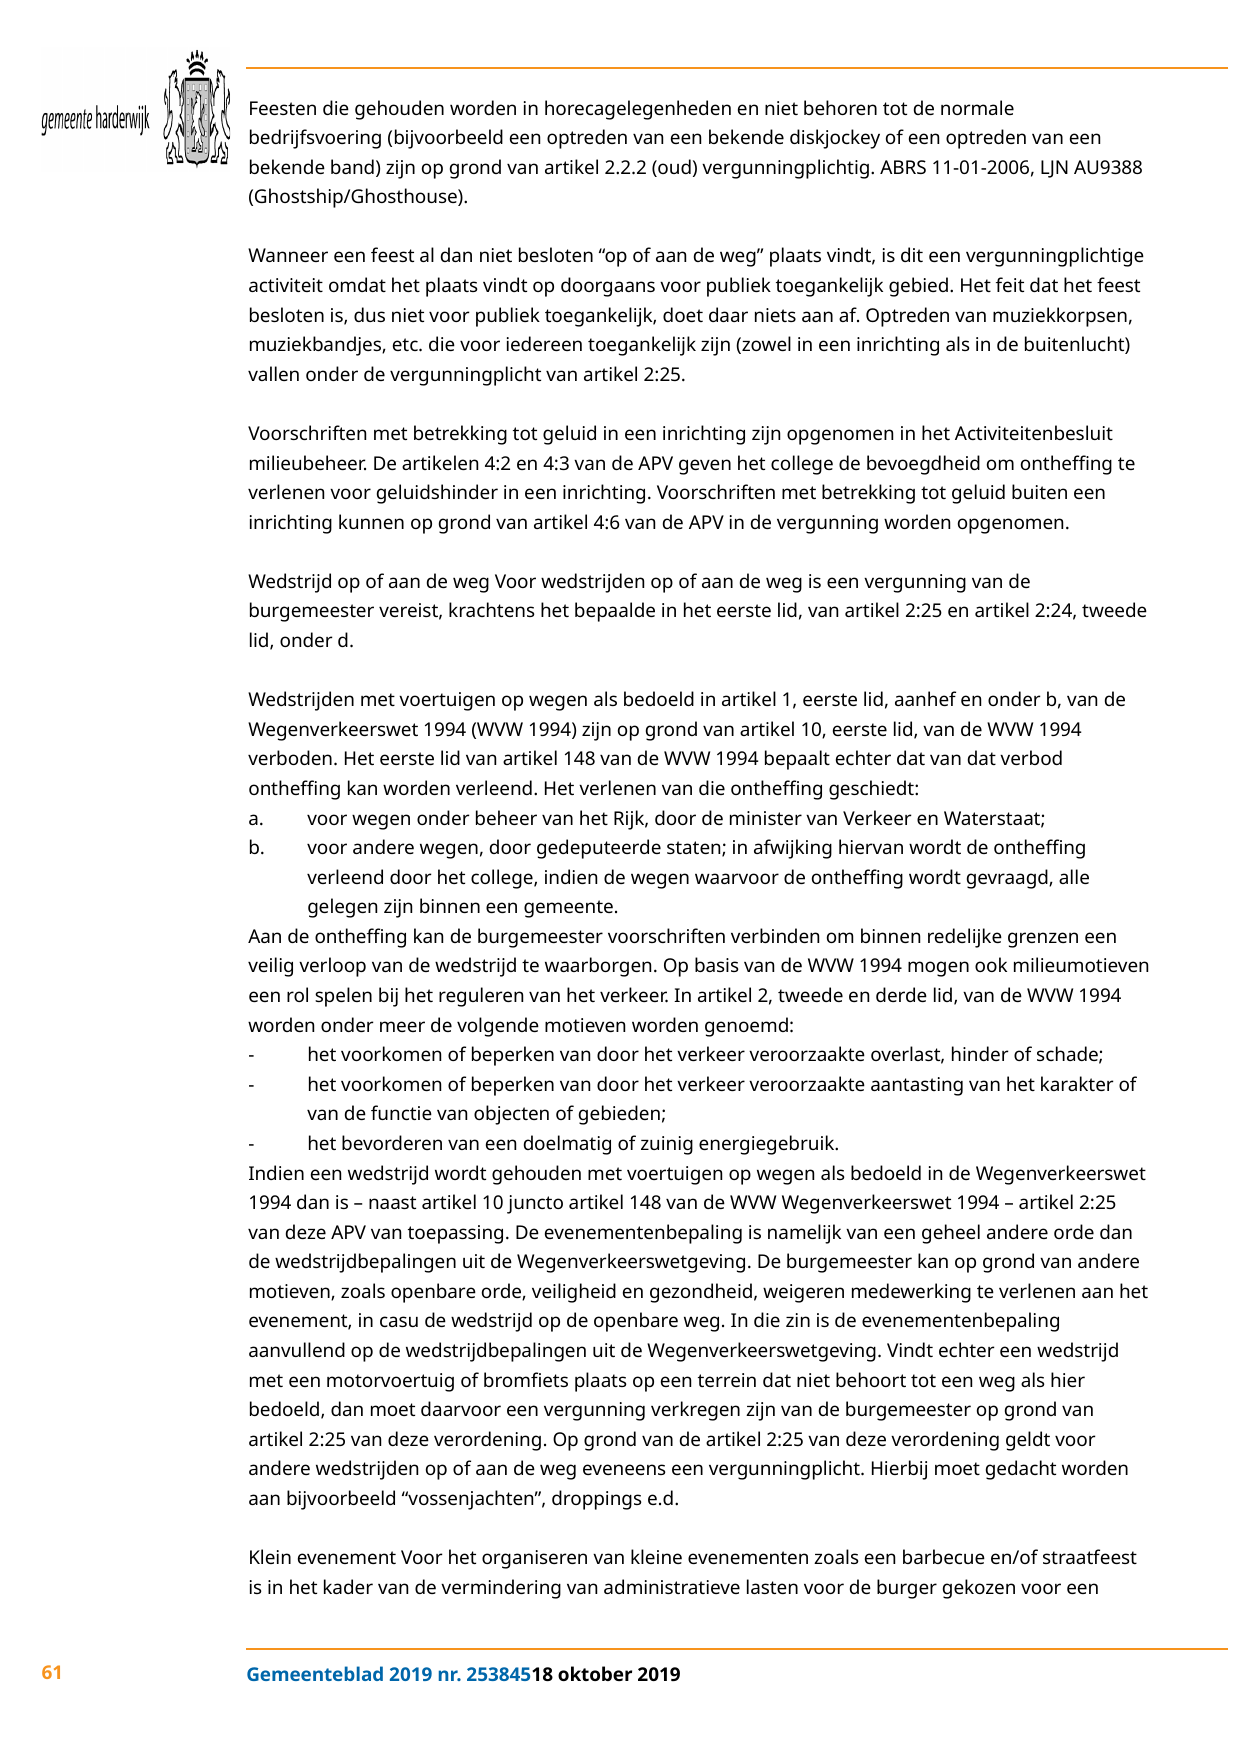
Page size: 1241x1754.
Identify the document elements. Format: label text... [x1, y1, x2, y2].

text Wedstrijden met voertuigen op wegen als bedoeld in artikel 1, eerste lid, aanhef en onder b, van de Wegenverkeerswet 1994 (WVW 1994) zijn op grond van artikel 10, eerste lid, van de WVW 1994 verboden. Het eerste lid van artikel 148 van de WVW 1994 bepaalt echter dat van dat verbod ontheffing kan worden verleend. Het verlenen van die ontheffing geschiedt: [248, 686, 1152, 801]
text Indien een wedstrijd wordt gehouden met voertuigen op wegen als bedoeld in de Wegenverkeerswet 1994 dan is – naast artikel 10 juncto artikel 148 van de WVW Wegenverkeerswet 1994 – artikel 2:25 van deze APV van toepassing. De evenementenbepaling is namelijk van een geheel andere orde dan de wedstrijdbepalingen uit de Wegenverkeerswetgeving. De burgemeester kan op grond van andere motieven, zoals openbare orde, veiligheid en gezondheid, weigeren medewerking te verlenen aan het evenement, in casu de wedstrijd op de openbare weg. In die zin is de evenementenbepaling aanvullend op de wedstrijdbepalingen uit de Wegenverkeerswetgeving. Vindt echter een wedstrijd met een motorvoertuig of bromfiets plaats op een terrein dat niet behoort tot een weg als hier bedoeld, dan moet daarvoor een vergunning verkregen zijn van de burgemeester op grond van artikel 2:25 van deze verordening. Op grond van de artikel 2:25 van deze verordening geldt voor andere wedstrijden op of aan de weg eveneens een vergunningplicht. Hierbij moet gedacht worden aan bijvoorbeeld “vossenjachten”, droppings e.d. [248, 1160, 1152, 1511]
list het bevorderen van een doelmatig of zuinig energiegebruik. [248, 1130, 1152, 1156]
list het voorkomen of beperken van door het verkeer veroorzaakte overlast, hinder of schade; [248, 1041, 1152, 1067]
text Wanneer een feest al dan niet besloten “op of aan de weg” plaats vindt, is dit een vergunningplichtige activiteit omdat het plaats vindt op doorgaans voor publiek toegankelijk gebied. Het feit dat het feest besloten is, dus niet voor publiek toegankelijk, doet daar niets aan af. Optreden van muziekkorpsen, muziekbandjes, etc. die voor iedereen toegankelijk zijn (zowel in een inrichting als in de buitenlucht) vallen onder de vergunningplicht van artikel 2:25. [248, 243, 1152, 387]
list voor wegen onder beheer van het Rijk, door de minister van Verkeer en Waterstaat; [248, 805, 1152, 831]
text Voorschriften met betrekking tot geluid in een inrichting zijn opgenomen in het Activiteitenbesluit milieubeheer. De artikelen 4:2 en 4:3 van de APV geven het college de bevoegdheid om ontheffing te verlenen voor geluidshinder in een inrichting. Voorschriften met betrekking tot geluid buiten een inrichting kunnen op grond van artikel 4:6 van de APV in de vergunning worden opgenomen. [248, 420, 1152, 535]
picture [41, 47, 231, 172]
list voor andere wegen, door gedeputeerde staten; in afwijking hiervan wordt de ontheffing verleend door het college, indien de wegen waarvoor de ontheffing wordt gevraagd, alle gelegen zijn binnen een gemeente. [248, 834, 1152, 919]
text Aan de ontheffing kan de burgemeester voorschriften verbinden om binnen redelijke grenzen een veilig verloop van de wedstrijd te waarborgen. Op basis van de WVW 1994 mogen ook milieumotieven een rol spelen bij het reguleren van het verkeer. In artikel 2, tweede en derde lid, van de WVW 1994 worden onder meer de volgende motieven worden genoemd: [248, 923, 1152, 1038]
text Feesten die gehouden worden in horecagelegenheden en niet behoren tot de normale bedrijfsvoering (bijvoorbeeld een optreden van een bekende diskjockey of een optreden van een bekende band) zijn op grond van artikel 2.2.2 (oud) vergunningplichtig. ABRS 11-01-2006, LJN AU9388 (Ghostship/Ghosthouse). [248, 95, 1152, 209]
text Wedstrijd op of aan de weg Voor wedstrijden op of aan de weg is een vergunning van de burgemeester vereist, krachtens het bepaalde in het eerste lid, van artikel 2:25 en artikel 2:24, tweede lid, onder d. [248, 568, 1152, 653]
list het voorkomen of beperken van door het verkeer veroorzaakte aantasting van het karakter of van de functie van objecten of gebieden; [248, 1071, 1152, 1126]
text Klein evenement Voor het organiseren van kleine evenementen zoals een barbecue en/of straatfeest is in het kader van de vermindering van administratieve lasten voor de burger gekozen voor een [248, 1544, 1152, 1600]
